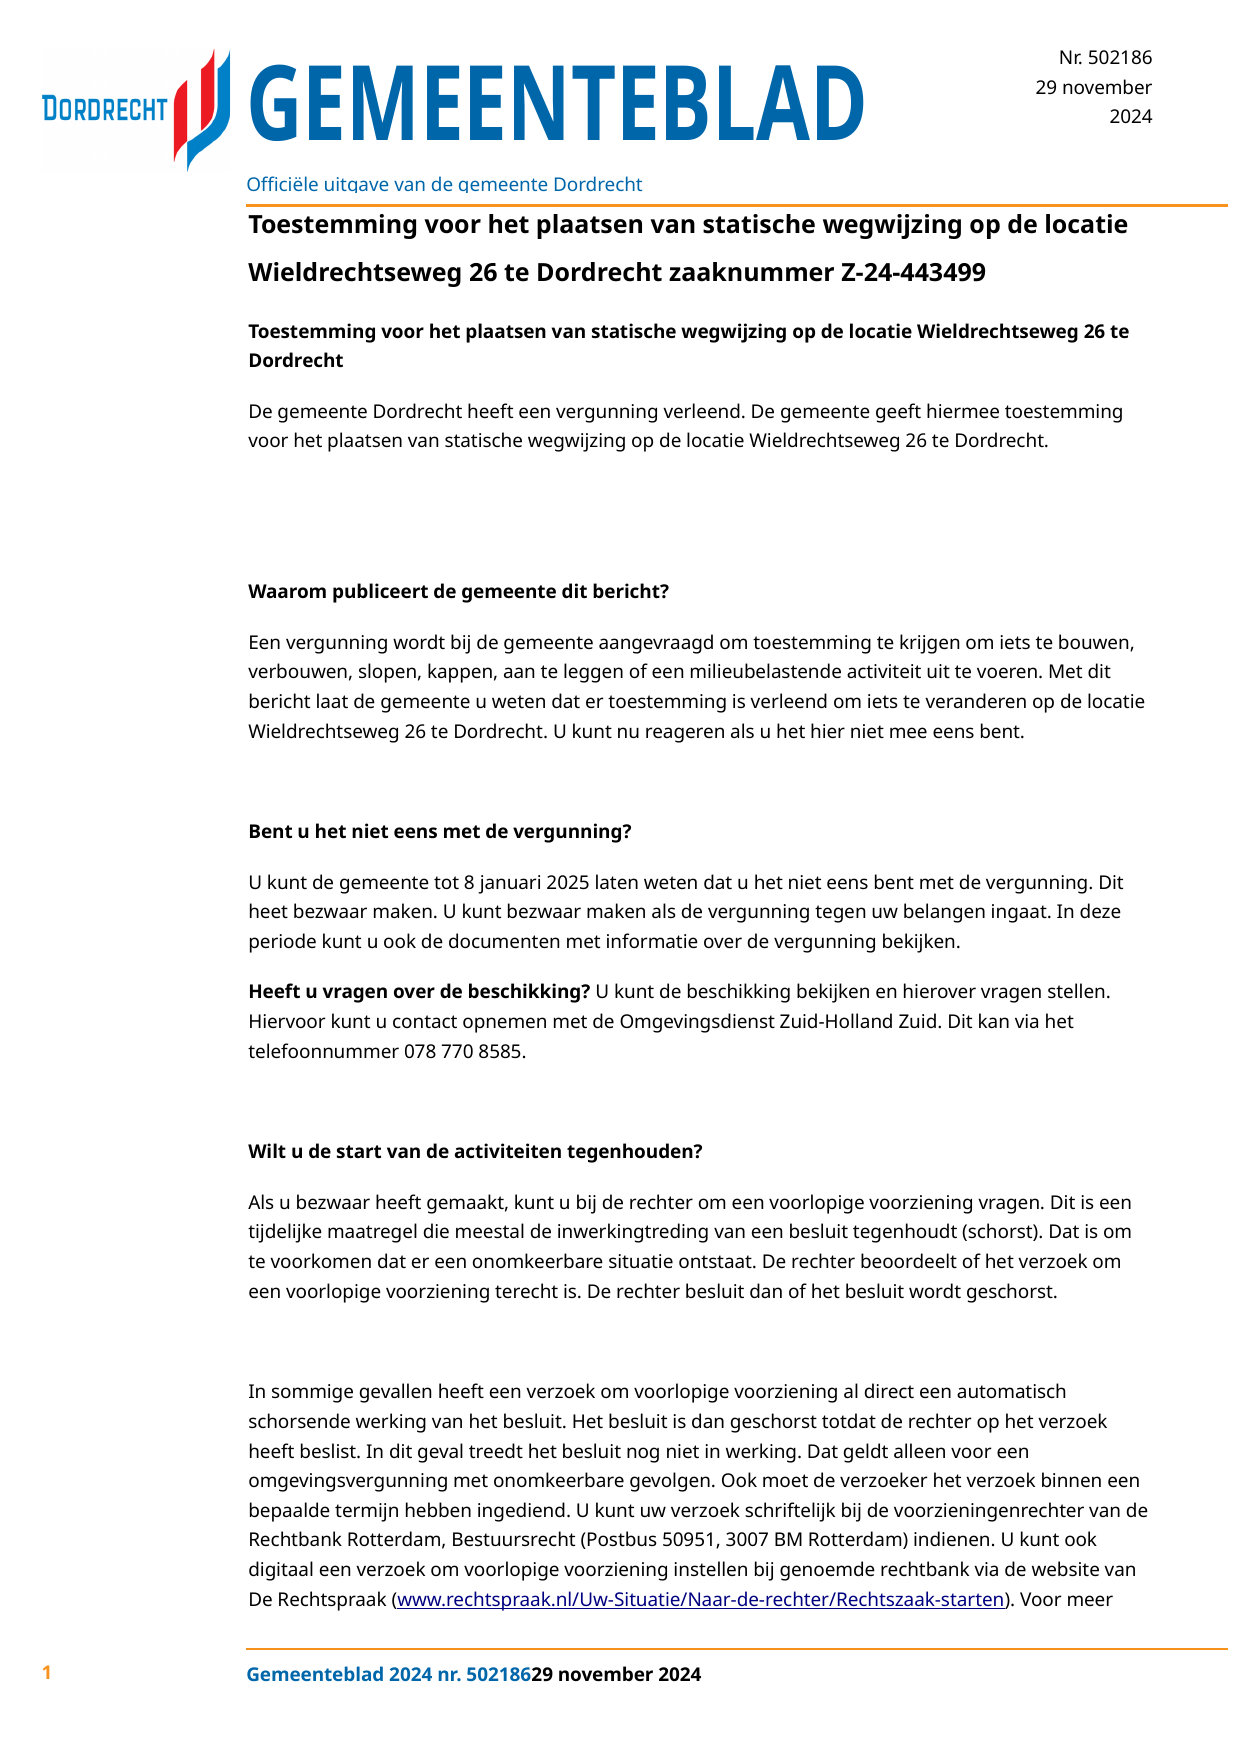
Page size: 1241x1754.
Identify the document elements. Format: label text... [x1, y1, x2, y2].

text Heeft u vragen over de beschikking? U kunt de beschikking bekijken en hierover vragen stellen. Hiervoor kunt u contact opnemen met de Omgevingsdienst Zuid-Holland Zuid. Dit kan via het telefoonnummer 078 770 8585. [248, 979, 1152, 1064]
text U kunt de gemeente tot 8 januari 2025 laten weten dat u het niet eens bent met de vergunning. Dit heet bezwaar maken. U kunt bezwaar maken als de vergunning tegen uw belangen ingaat. In deze periode kunt u ook de documenten met informatie over de vergunning bekijken. [248, 869, 1152, 954]
picture [41, 47, 231, 172]
text In sommige gevallen heeft een verzoek om voorlopige voorziening al direct een automatisch schorsende werking van het besluit. Het besluit is dan geschorst totdat de rechter op het verzoek heeft beslist. In dit geval treedt het besluit nog niet in werking. Dat geldt alleen voor een omgevingsvergunning met onomkeerbare gevolgen. Ook moet de verzoeker het verzoek binnen een bepaalde termijn hebben ingediend. U kunt uw verzoek schriftelijk bij de voorzieningenrechter van de Rechtbank Rotterdam, Bestuursrecht (Postbus 50951, 3007 BM Rotterdam) indienen. U kunt ook digitaal een verzoek om voorlopige voorziening instellen bij genoemde rechtbank via de website van De Rechtspraak (www.rechtspraak.nl/Uw-Situatie/Naar-de-rechter/Rechtszaak-starten). Voor meer [248, 1379, 1152, 1612]
text Waarom publiceert de gemeente dit bericht? [248, 579, 1152, 604]
text Bent u het niet eens met de vergunning? [248, 819, 1152, 844]
text Een vergunning wordt bij de gemeente aangevraagd om toestemming te krijgen om iets te bouwen, verbouwen, slopen, kappen, aan te leggen of een milieubelastende activiteit uit te voeren. Met dit bericht laat de gemeente u weten dat er toestemming is verleend om iets te veranderen op de locatie Wieldrechtseweg 26 te Dordrecht. U kunt nu reageren als u het hier niet mee eens bent. [248, 629, 1152, 744]
text Toestemming voor het plaatsen van statische wegwijzing op de locatie Wieldrechtseweg 26 te Dordrecht zaaknummer Z-24-443499 [248, 207, 1152, 288]
text Toestemming voor het plaatsen van statische wegwijzing op de locatie Wieldrechtseweg 26 te Dordrecht [248, 318, 1152, 373]
text Wilt u de start van de activiteiten tegenhouden? [248, 1139, 1152, 1164]
text De gemeente Dordrecht heeft een vergunning verleend. De gemeente geeft hiermee toestemming voor het plaatsen van statische wegwijzing op de locatie Wieldrechtseweg 26 te Dordrecht. [248, 398, 1152, 453]
text Als u bezwaar heeft gemaakt, kunt u bij de rechter om een voorlopige voorziening vragen. Dit is een tijdelijke maatregel die meestal de inwerkingtreding van een besluit tegenhoudt (schorst). Dat is om te voorkomen dat er een onomkeerbare situatie ontstaat. De rechter beoordeelt of het verzoek om een voorlopige voorziening terecht is. De rechter besluit dan of het besluit wordt geschorst. [248, 1189, 1152, 1304]
